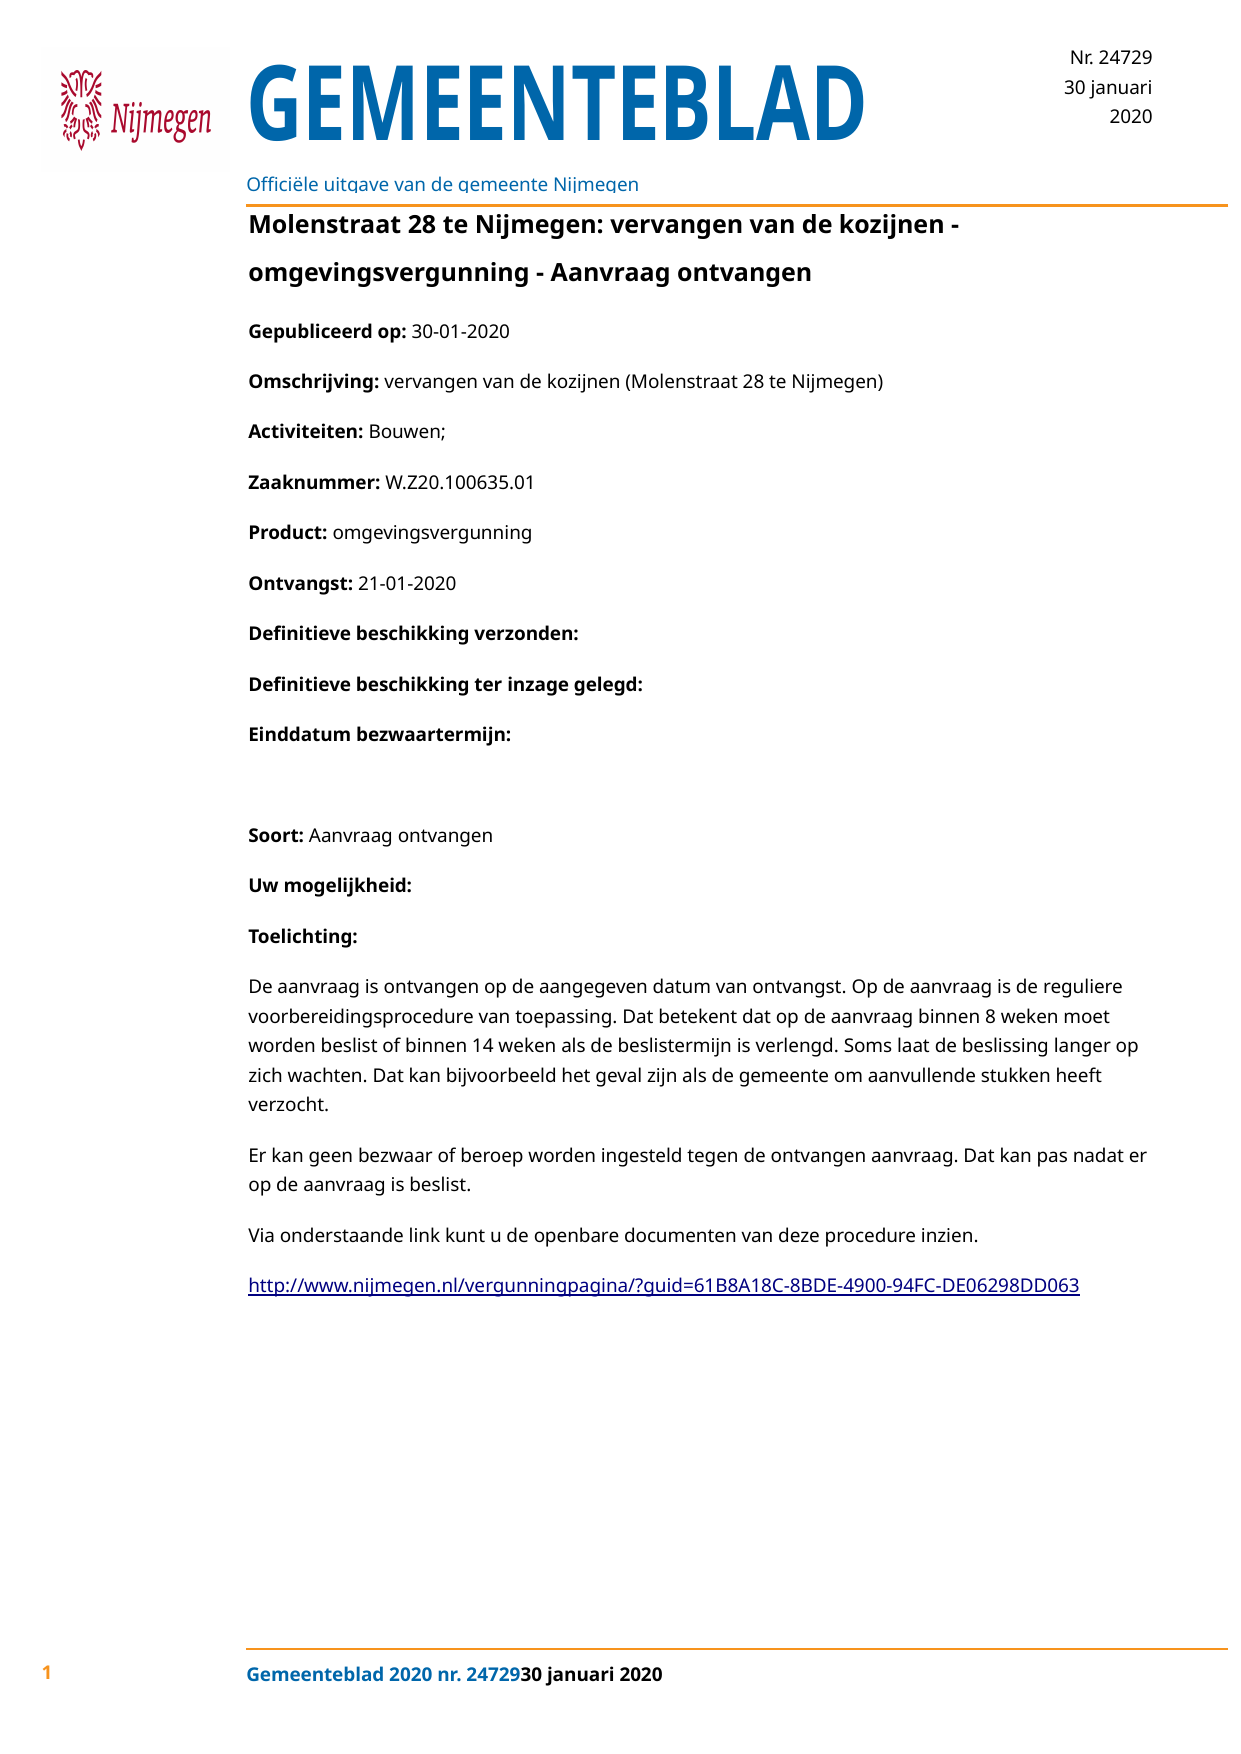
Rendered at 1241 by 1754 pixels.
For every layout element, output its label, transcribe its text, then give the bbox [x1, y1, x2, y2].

text Omschrijving: vervangen van de kozijnen (Molenstraat 28 te Nijmegen) [248, 368, 1152, 394]
text Molenstraat 28 te Nijmegen: vervangen van de kozijnen - omgevingsvergunning - Aanvraag ontvangen [248, 207, 1152, 288]
text Definitieve beschikking verzonden: [248, 620, 1152, 646]
text Gepubliceerd op: 30-01-2020 [248, 318, 1152, 344]
picture [41, 47, 231, 172]
text Via onderstaande link kunt u de openbare documenten van deze procedure inzien. [248, 1222, 1152, 1248]
text Uw mogelijkheid: [248, 872, 1152, 898]
text De aanvraag is ontvangen op de aangegeven datum van ontvangst. Op de aanvraag is de reguliere voorbereidingsprocedure van toepassing. Dat betekent dat op de aanvraag binnen 8 weken moet worden beslist of binnen 14 weken als de beslistermijn is verlengd. Soms laat de beslissing langer op zich wachten. Dat kan bijvoorbeeld het geval zijn als de gemeente om aanvullende stukken heeft verzocht. [248, 973, 1152, 1117]
text Soort: Aanvraag ontvangen [248, 822, 1152, 848]
text Ontvangst: 21-01-2020 [248, 570, 1152, 596]
text Zaaknummer: W.Z20.100635.01 [248, 469, 1152, 495]
text http://www.nijmegen.nl/vergunningpagina/?guid=61B8A18C-8BDE-4900-94FC-DE06298DD063 [248, 1272, 1152, 1298]
text Einddatum bezwaartermijn: [248, 721, 1152, 747]
text Er kan geen bezwaar of beroep worden ingesteld tegen de ontvangen aanvraag. Dat kan pas nadat er op de aanvraag is beslist. [248, 1142, 1152, 1197]
text Definitieve beschikking ter inzage gelegd: [248, 671, 1152, 697]
text Activiteiten: Bouwen; [248, 419, 1152, 444]
text Toelichting: [248, 923, 1152, 949]
text Product: omgevingsvergunning [248, 519, 1152, 545]
